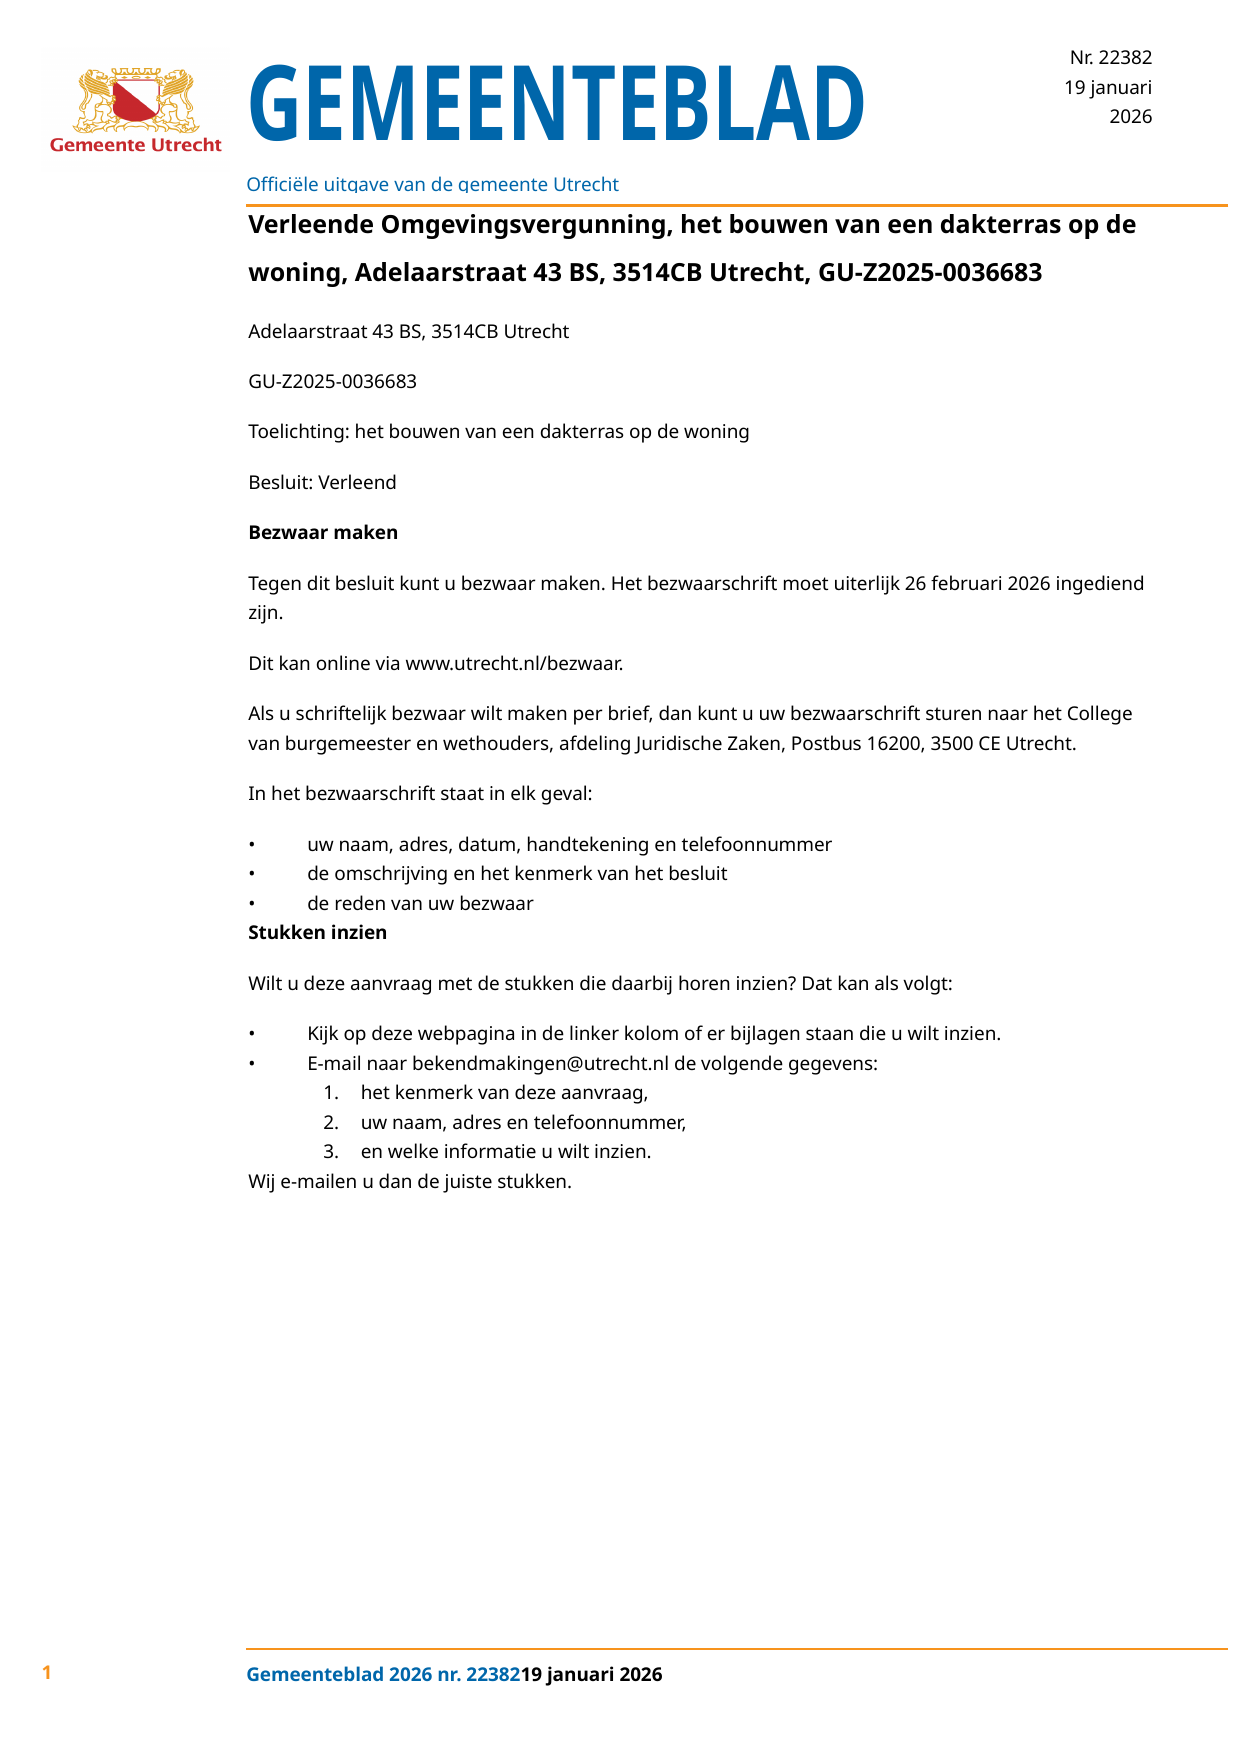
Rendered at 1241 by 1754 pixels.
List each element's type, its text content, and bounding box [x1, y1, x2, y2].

text Wij e-mailen u dan de juiste stukken. [248, 1168, 1152, 1194]
list uw naam, adres, datum, handtekening en telefoonnummer [248, 831, 1152, 857]
text Toelichting: het bouwen van een dakterras op de woning [248, 419, 1152, 444]
list uw naam, adres en telefoonnummer, [323, 1109, 1152, 1135]
picture [41, 47, 231, 172]
text Bezwaar maken [248, 519, 1152, 545]
text In het bezwaarschrift staat in elk geval: [248, 780, 1152, 806]
text Adelaarstraat 43 BS, 3514CB Utrecht [248, 318, 1152, 344]
list en welke informatie u wilt inzien. [323, 1139, 1152, 1164]
text GU-Z2025-0036683 [248, 368, 1152, 394]
list de reden van uw bezwaar [248, 890, 1152, 916]
list het kenmerk van deze aanvraag, [323, 1079, 1152, 1105]
list de omschrijving en het kenmerk van het besluit [248, 860, 1152, 886]
text Verleende Omgevingsvergunning, het bouwen van een dakterras op de woning, Adelaarstraat 43 BS, 3514CB Utrecht, GU-Z2025-0036683 [248, 207, 1152, 288]
text Tegen dit besluit kunt u bezwaar maken. Het bezwaarschrift moet uiterlijk 26 februari 2026 ingediend zijn. [248, 570, 1152, 625]
list Kijk op deze webpagina in de linker kolom of er bijlagen staan die u wilt inzien. [248, 1020, 1152, 1046]
text Dit kan online via www.utrecht.nl/bezwaar. [248, 650, 1152, 676]
text Als u schriftelijk bezwaar wilt maken per brief, dan kunt u uw bezwaarschrift sturen naar het College van burgemeester en wethouders, afdeling Juridische Zaken, Postbus 16200, 3500 CE Utrecht. [248, 700, 1152, 756]
text Besluit: Verleend [248, 469, 1152, 495]
list E-mail naar bekendmakingen@utrecht.nl de volgende gegevens: [248, 1050, 1152, 1076]
text Wilt u deze aanvraag met de stukken die daarbij horen inzien? Dat kan als volgt: [248, 970, 1152, 996]
text Stukken inzien [248, 919, 1152, 945]
